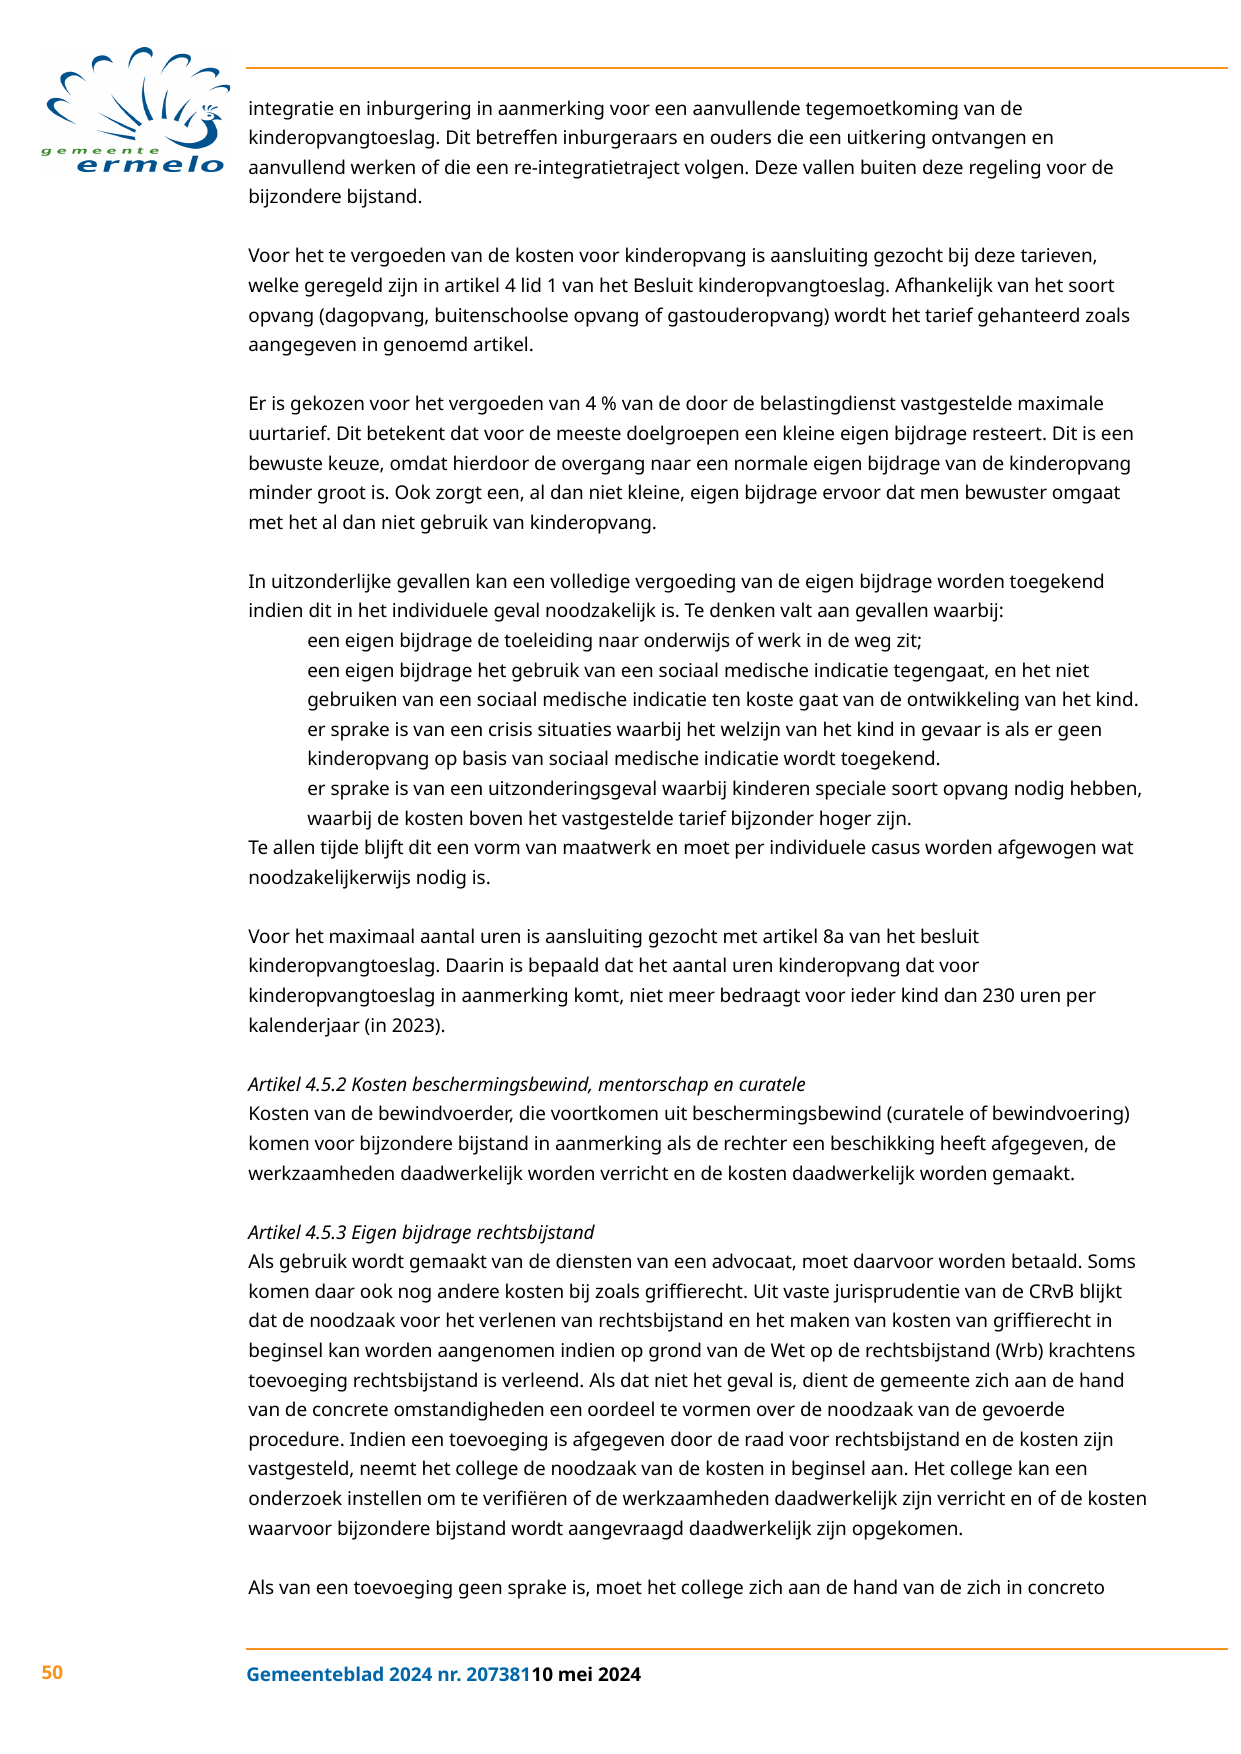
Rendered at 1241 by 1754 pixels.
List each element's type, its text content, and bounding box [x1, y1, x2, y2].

list een eigen bijdrage het gebruik van een sociaal medische indicatie tegengaat, en het niet gebruiken van een sociaal medische indicatie ten koste gaat van de ontwikkeling van het kind. [248, 657, 1152, 712]
list er sprake is van een crisis situaties waarbij het welzijn van het kind in gevaar is als er geen kinderopvang op basis van sociaal medische indicatie wordt toegekend. [248, 716, 1152, 771]
text Er is gekozen voor het vergoeden van 4 % van de door de belastingdienst vastgestelde maximale uurtarief. Dit betekent dat voor de meeste doelgroepen een kleine eigen bijdrage resteert. Dit is een bewuste keuze, omdat hierdoor de overgang naar een normale eigen bijdrage van de kinderopvang minder groot is. Ook zorgt een, al dan niet kleine, eigen bijdrage ervoor dat men bewuster omgaat met het al dan niet gebruik van kinderopvang. [248, 391, 1152, 535]
text Voor het te vergoeden van de kosten voor kinderopvang is aansluiting gezocht bij deze tarieven, welke geregeld zijn in artikel 4 lid 1 van het Besluit kinderopvangtoeslag. Afhankelijk van het soort opvang (dagopvang, buitenschoolse opvang of gastouderopvang) wordt het tarief gehanteerd zoals aangegeven in genoemd artikel. [248, 243, 1152, 357]
text Artikel 4.5.2 Kosten beschermingsbewind, mentorschap en curatele [248, 1071, 1152, 1097]
text integratie en inburgering in aanmerking voor een aanvullende tegemoetkoming van de kinderopvangtoeslag. Dit betreffen inburgeraars en ouders die een uitkering ontvangen en aanvullend werken of die een re-integratietraject volgen. Deze vallen buiten deze regeling voor de bijzondere bijstand. [248, 95, 1152, 209]
text Artikel 4.5.3 Eigen bijdrage rechtsbijstand [248, 1219, 1152, 1245]
text Voor het maximaal aantal uren is aansluiting gezocht met artikel 8a van het besluit kinderopvangtoeslag. Daarin is bepaald dat het aantal uren kinderopvang dat voor kinderopvangtoeslag in aanmerking komt, niet meer bedraagt voor ieder kind dan 230 uren per kalenderjaar (in 2023). [248, 923, 1152, 1038]
text Als gebruik wordt gemaakt van de diensten van een advocaat, moet daarvoor worden betaald. Soms komen daar ook nog andere kosten bij zoals griffierecht. Uit vaste jurisprudentie van de CRvB blijkt dat de noodzaak voor het verlenen van rechtsbijstand en het maken van kosten van griffierecht in beginsel kan worden aangenomen indien op grond van de Wet op de rechtsbijstand (Wrb) krachtens toevoeging rechtsbijstand is verleend. Als dat niet het geval is, dient de gemeente zich aan de hand van de concrete omstandigheden een oordeel te vormen over de noodzaak van de gevoerde procedure. Indien een toevoeging is afgegeven door de raad voor rechtsbijstand en de kosten zijn vastgesteld, neemt het college de noodzaak van de kosten in beginsel aan. Het college kan een onderzoek instellen om te verifiëren of de werkzaamheden daadwerkelijk zijn verricht en of de kosten waarvoor bijzondere bijstand wordt aangevraagd daadwerkelijk zijn opgekomen. [248, 1248, 1152, 1541]
list een eigen bijdrage de toeleiding naar onderwijs of werk in de weg zit; [248, 627, 1152, 653]
text In uitzonderlijke gevallen kan een volledige vergoeding van de eigen bijdrage worden toegekend indien dit in het individuele geval noodzakelijk is. Te denken valt aan gevallen waarbij: [248, 568, 1152, 623]
text Te allen tijde blijft dit een vorm van maatwerk en moet per individuele casus worden afgewogen wat noodzakelijkerwijs nodig is. [248, 834, 1152, 890]
list er sprake is van een uitzonderingsgeval waarbij kinderen speciale soort opvang nodig hebben, waarbij de kosten boven het vastgestelde tarief bijzonder hoger zijn. [248, 775, 1152, 831]
text Als van een toevoeging geen sprake is, moet het college zich aan de hand van de zich in concreto [248, 1574, 1152, 1600]
picture [41, 47, 231, 172]
text Kosten van de bewindvoerder, die voortkomen uit beschermingsbewind (curatele of bewindvoering) komen voor bijzondere bijstand in aanmerking als de rechter een beschikking heeft afgegeven, de werkzaamheden daadwerkelijk worden verricht en de kosten daadwerkelijk worden gemaakt. [248, 1101, 1152, 1186]
